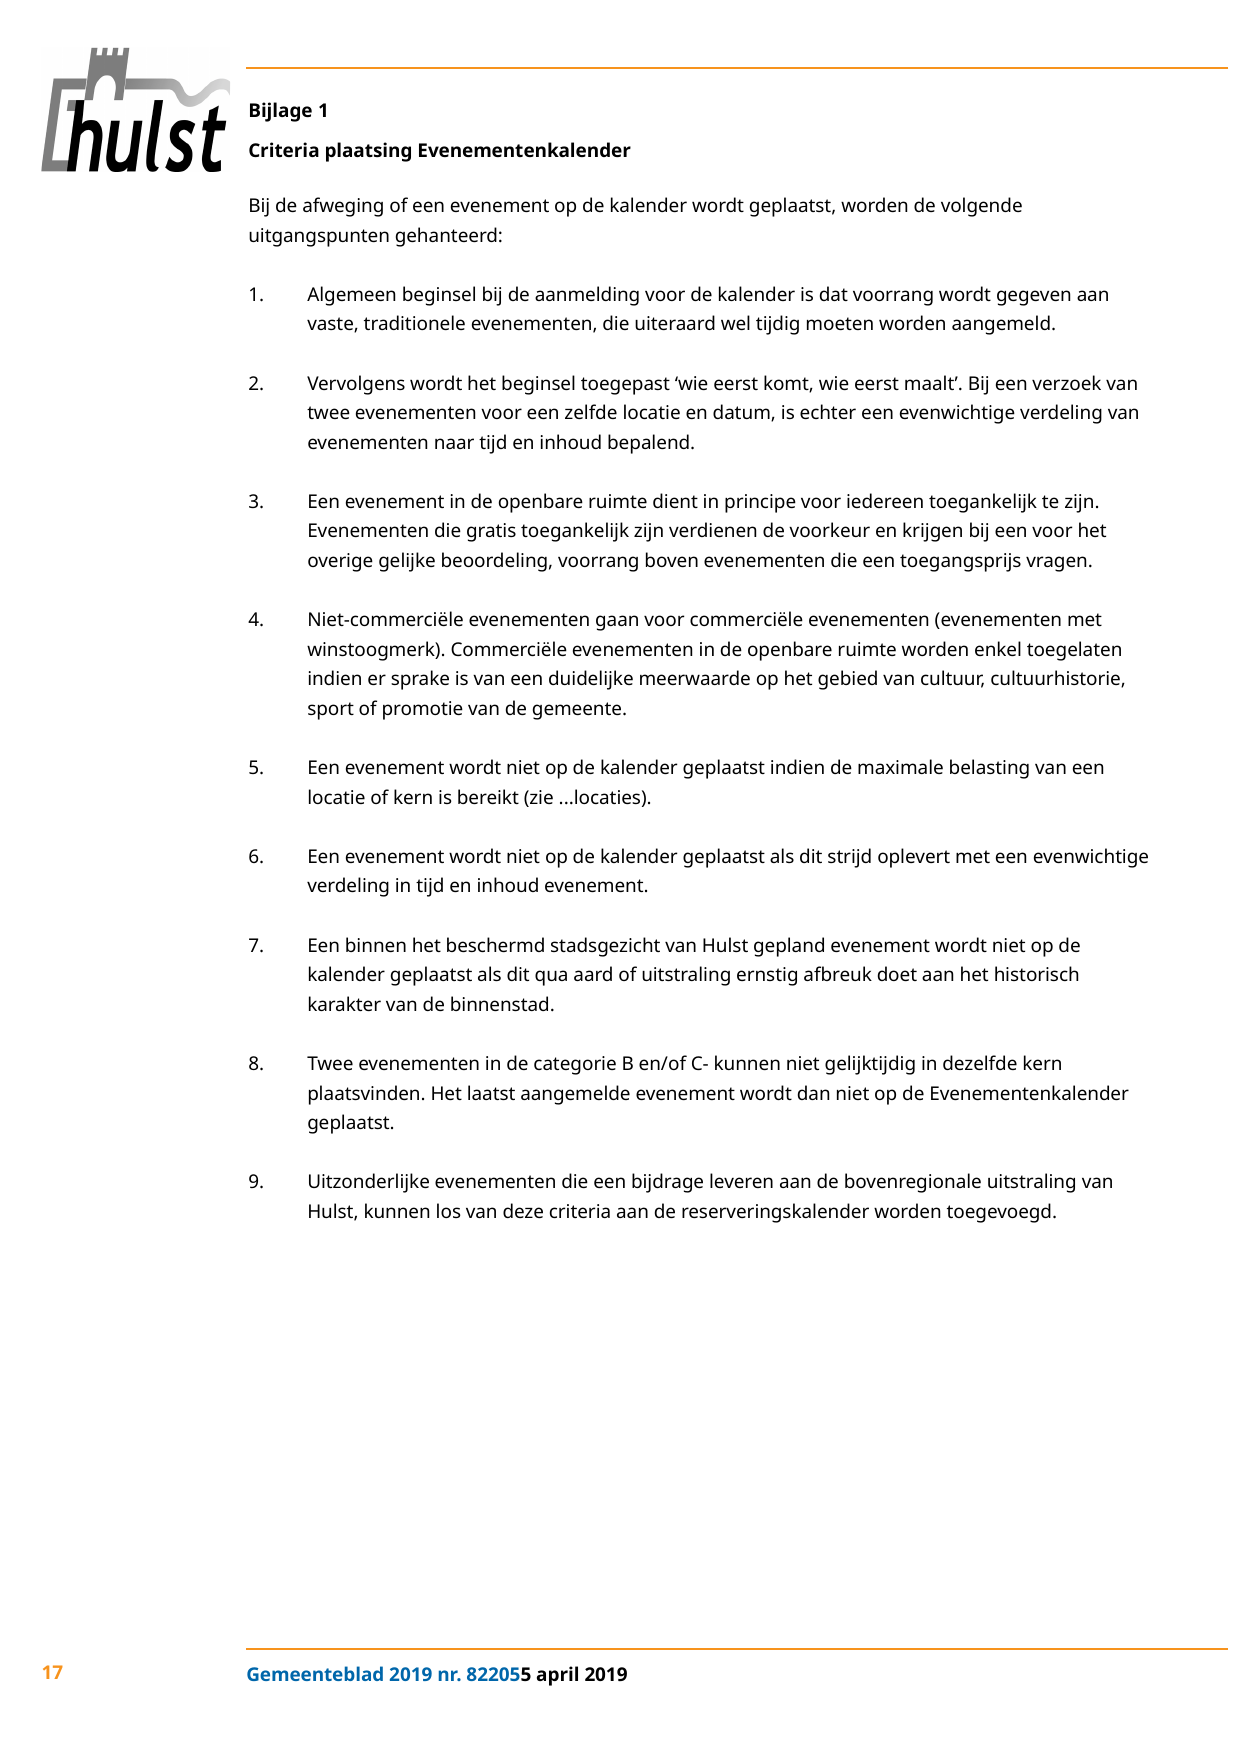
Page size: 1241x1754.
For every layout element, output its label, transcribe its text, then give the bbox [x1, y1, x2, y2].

text Bijlage 1 [248, 95, 1152, 123]
list Uitzonderlijke evenementen die een bijdrage leveren aan de bovenregionale uitstraling van Hulst, kunnen los van deze criteria aan de reserveringskalender worden toegevoegd. [248, 1168, 1152, 1224]
list Een evenement in de openbare ruimte dient in principe voor iedereen toegankelijk te zijn. Evenementen die gratis toegankelijk zijn verdienen de voorkeur en krijgen bij een voor het overige gelijke beoordeling, voorrang boven evenementen die een toegangsprijs vragen. [248, 488, 1152, 573]
picture [41, 47, 231, 172]
list Niet-commerciële evenementen gaan voor commerciële evenementen (evenementen met winstoogmerk). Commerciële evenementen in de openbare ruimte worden enkel toegelaten indien er sprake is van een duidelijke meerwaarde op het gebied van cultuur, cultuurhistorie, sport of promotie van de gemeente. [248, 606, 1152, 721]
list Een evenement wordt niet op de kalender geplaatst indien de maximale belasting van een locatie of kern is bereikt (zie ...locaties). [248, 754, 1152, 809]
text Criteria plaatsing Evenementenkalender [248, 137, 1152, 163]
list Een evenement wordt niet op de kalender geplaatst als dit strijd oplevert met een evenwichtige verdeling in tijd en inhoud evenement. [248, 843, 1152, 898]
list Een binnen het beschermd stadsgezicht van Hulst gepland evenement wordt niet op de kalender geplaatst als dit qua aard of uitstraling ernstig afbreuk doet aan het historisch karakter van de binnenstad. [248, 932, 1152, 1017]
list Algemeen beginsel bij de aanmelding voor de kalender is dat voorrang wordt gegeven aan vaste, traditionele evenementen, die uiteraard wel tijdig moeten worden aangemeld. [248, 281, 1152, 336]
text Bij de afweging of een evenement op de kalender wordt geplaatst, worden de volgende uitgangspunten gehanteerd: [248, 192, 1152, 247]
list Twee evenementen in de categorie B en/of C- kunnen niet gelijktijdig in dezelfde kern plaatsvinden. Het laatst aangemelde evenement wordt dan niet op de Evenementenkalender geplaatst. [248, 1050, 1152, 1135]
list Vervolgens wordt het beginsel toegepast ‘wie eerst komt, wie eerst maalt’. Bij een verzoek van twee evenementen voor een zelfde locatie en datum, is echter een evenwichtige verdeling van evenementen naar tijd en inhoud bepalend. [248, 370, 1152, 454]
